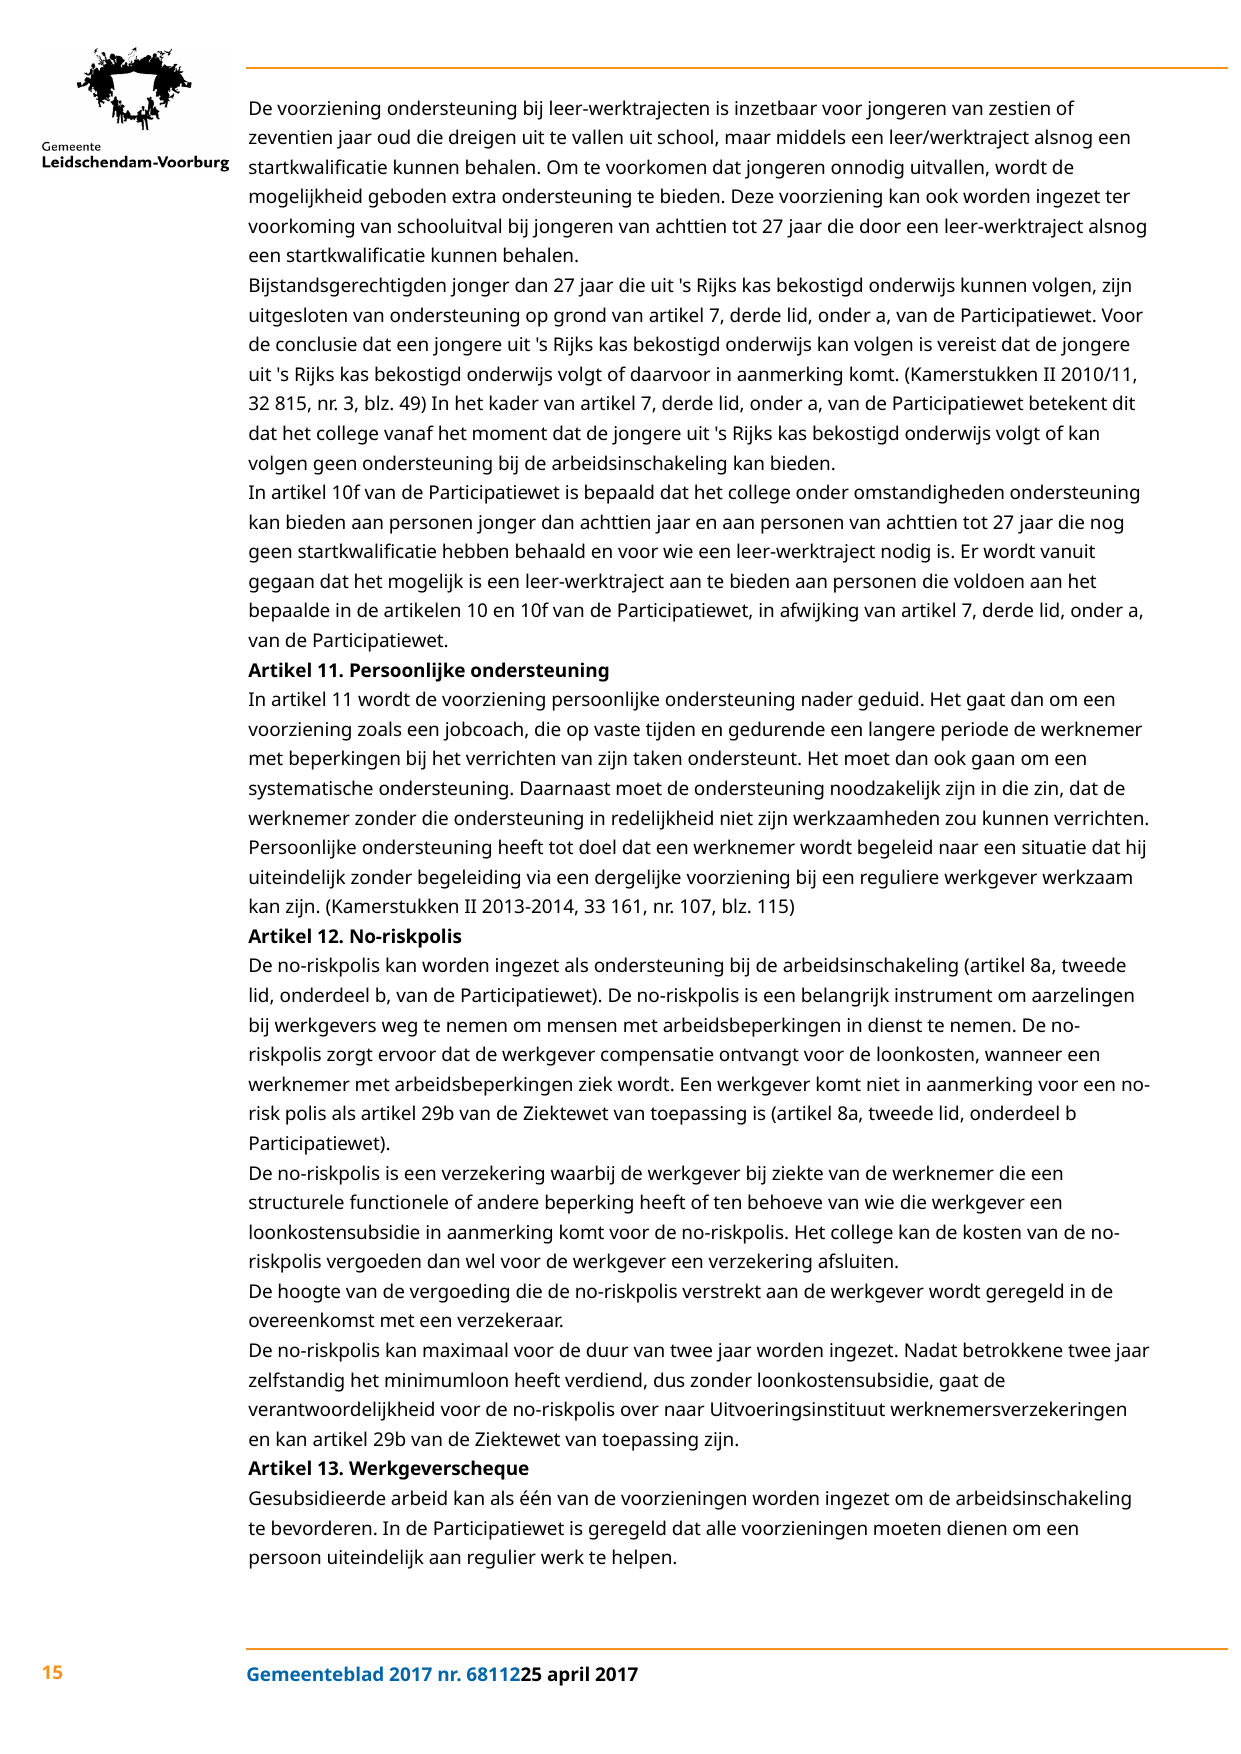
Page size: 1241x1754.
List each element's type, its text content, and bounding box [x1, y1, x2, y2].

text Gesubsidieerde arbeid kan als één van de voorzieningen worden ingezet om de arbeidsinschakeling te bevorderen. In de Participatiewet is geregeld dat alle voorzieningen moeten dienen om een persoon uiteindelijk aan regulier werk te helpen. [248, 1485, 1152, 1570]
text Artikel 12. No-riskpolis [248, 923, 1152, 949]
picture [41, 47, 231, 172]
text De no-riskpolis kan worden ingezet als ondersteuning bij de arbeidsinschakeling (artikel 8a, tweede lid, onderdeel b, van de Participatiewet). De no-riskpolis is een belangrijk instrument om aarzelingen bij werkgevers weg te nemen om mensen met arbeidsbeperkingen in dienst te nemen. De no-riskpolis zorgt ervoor dat de werkgever compensatie ontvangt voor de loonkosten, wanneer een werknemer met arbeidsbeperkingen ziek wordt. Een werkgever komt niet in aanmerking voor een no-risk polis als artikel 29b van de Ziektewet van toepassing is (artikel 8a, tweede lid, onderdeel b Participatiewet). [248, 953, 1152, 1156]
text De no-riskpolis is een verzekering waarbij de werkgever bij ziekte van de werknemer die een structurele functionele of andere beperking heeft of ten behoeve van wie die werkgever een loonkostensubsidie in aanmerking komt voor de no-riskpolis. Het college kan de kosten van de no-riskpolis vergoeden dan wel voor de werkgever een verzekering afsluiten. [248, 1160, 1152, 1274]
text De no-riskpolis kan maximaal voor de duur van twee jaar worden ingezet. Nadat betrokkene twee jaar zelfstandig het minimumloon heeft verdiend, dus zonder loonkostensubsidie, gaat de verantwoordelijkheid voor de no-riskpolis over naar Uitvoeringsinstituut werknemersverzekeringen en kan artikel 29b van de Ziektewet van toepassing zijn. [248, 1337, 1152, 1452]
text In artikel 10f van de Participatiewet is bepaald dat het college onder omstandigheden ondersteuning kan bieden aan personen jonger dan achttien jaar en aan personen van achttien tot 27 jaar die nog geen startkwalificatie hebben behaald en voor wie een leer-werktraject nodig is. Er wordt vanuit gegaan dat het mogelijk is een leer-werktraject aan te bieden aan personen die voldoen aan het bepaalde in de artikelen 10 en 10f van de Participatiewet, in afwijking van artikel 7, derde lid, onder a, van de Participatiewet. [248, 479, 1152, 653]
text De voorziening ondersteuning bij leer-werktrajecten is inzetbaar voor jongeren van zestien of zeventien jaar oud die dreigen uit te vallen uit school, maar middels een leer/werktraject alsnog een startkwalificatie kunnen behalen. Om te voorkomen dat jongeren onnodig uitvallen, wordt de mogelijkheid geboden extra ondersteuning te bieden. Deze voorziening kan ook worden ingezet ter voorkoming van schooluitval bij jongeren van achttien tot 27 jaar die door een leer-werktraject alsnog een startkwalificatie kunnen behalen. [248, 95, 1152, 268]
text Bijstandsgerechtigden jonger dan 27 jaar die uit 's Rijks kas bekostigd onderwijs kunnen volgen, zijn uitgesloten van ondersteuning op grond van artikel 7, derde lid, onder a, van de Participatiewet. Voor de conclusie dat een jongere uit 's Rijks kas bekostigd onderwijs kan volgen is vereist dat de jongere uit 's Rijks kas bekostigd onderwijs volgt of daarvoor in aanmerking komt. (Kamerstukken II 2010/11, 32 815, nr. 3, blz. 49) In het kader van artikel 7, derde lid, onder a, van de Participatiewet betekent dit dat het college vanaf het moment dat de jongere uit 's Rijks kas bekostigd onderwijs volgt of kan volgen geen ondersteuning bij de arbeidsinschakeling kan bieden. [248, 272, 1152, 476]
text De hoogte van de vergoeding die de no-riskpolis verstrekt aan de werkgever wordt geregeld in de overeenkomst met een verzekeraar. [248, 1278, 1152, 1333]
text Artikel 11. Persoonlijke ondersteuning [248, 657, 1152, 683]
text Artikel 13. Werkgeverscheque [248, 1456, 1152, 1481]
text In artikel 11 wordt de voorziening persoonlijke ondersteuning nader geduid. Het gaat dan om een voorziening zoals een jobcoach, die op vaste tijden en gedurende een langere periode de werknemer met beperkingen bij het verrichten van zijn taken ondersteunt. Het moet dan ook gaan om een systematische ondersteuning. Daarnaast moet de ondersteuning noodzakelijk zijn in die zin, dat de werknemer zonder die ondersteuning in redelijkheid niet zijn werkzaamheden zou kunnen verrichten. Persoonlijke ondersteuning heeft tot doel dat een werknemer wordt begeleid naar een situatie dat hij uiteindelijk zonder begeleiding via een dergelijke voorziening bij een reguliere werkgever werkzaam kan zijn. (Kamerstukken II 2013-2014, 33 161, nr. 107, blz. 115) [248, 686, 1152, 919]
